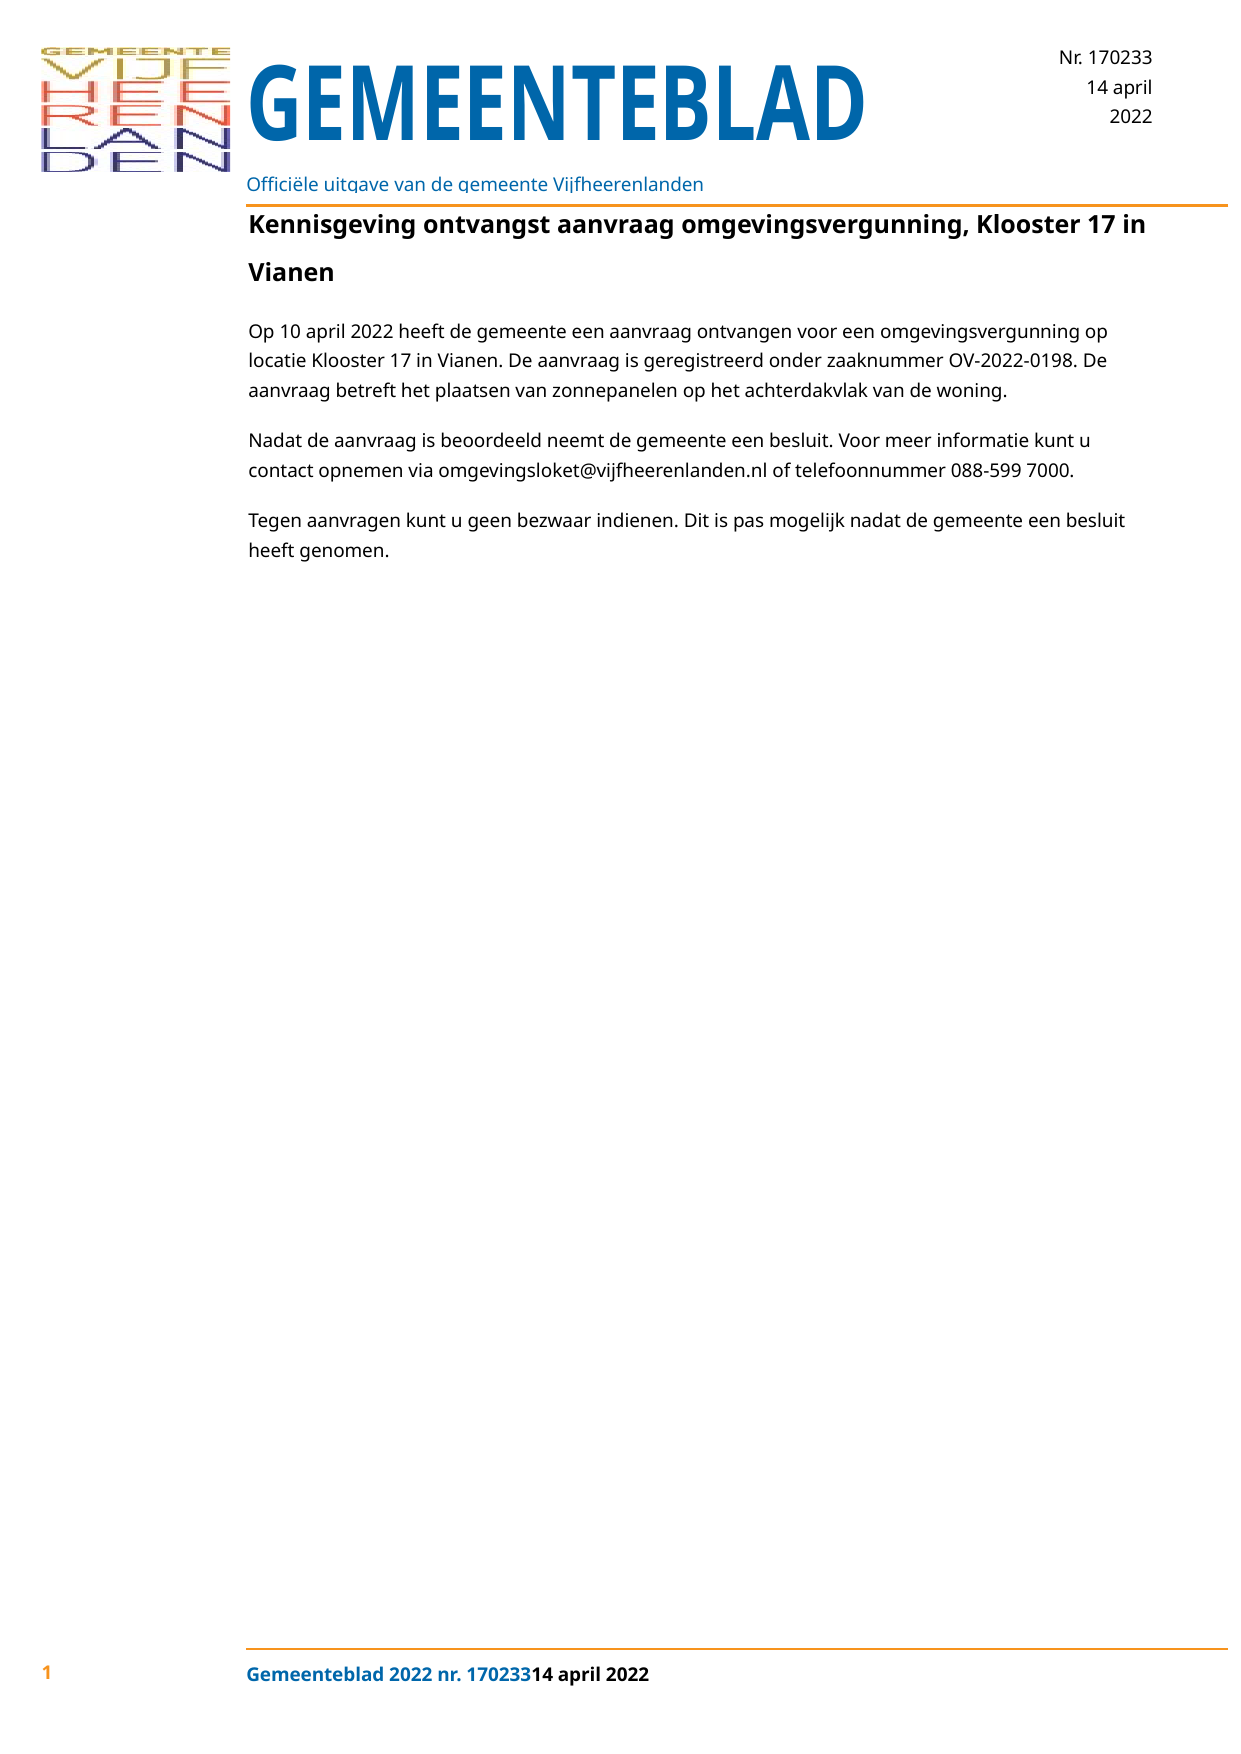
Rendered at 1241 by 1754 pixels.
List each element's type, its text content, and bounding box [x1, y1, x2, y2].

text Nadat de aanvraag is beoordeeld neemt de gemeente een besluit. Voor meer informatie kunt u contact opnemen via omgevingsloket@vijfheerenlanden.nl of telefoonnummer 088-599 7000. [248, 427, 1152, 483]
text Tegen aanvragen kunt u geen bezwaar indienen. Dit is pas mogelijk nadat de gemeente een besluit heeft genomen. [248, 507, 1152, 563]
text Op 10 april 2022 heeft de gemeente een aanvraag ontvangen voor een omgevingsvergunning op locatie Klooster 17 in Vianen. De aanvraag is geregistreerd onder zaaknummer OV-2022-0198. De aanvraag betreft het plaatsen van zonnepanelen op het achterdakvlak van de woning. [248, 318, 1152, 403]
picture [41, 47, 231, 172]
text Kennisgeving ontvangst aanvraag omgevingsvergunning, Klooster 17 in Vianen [248, 207, 1152, 288]
